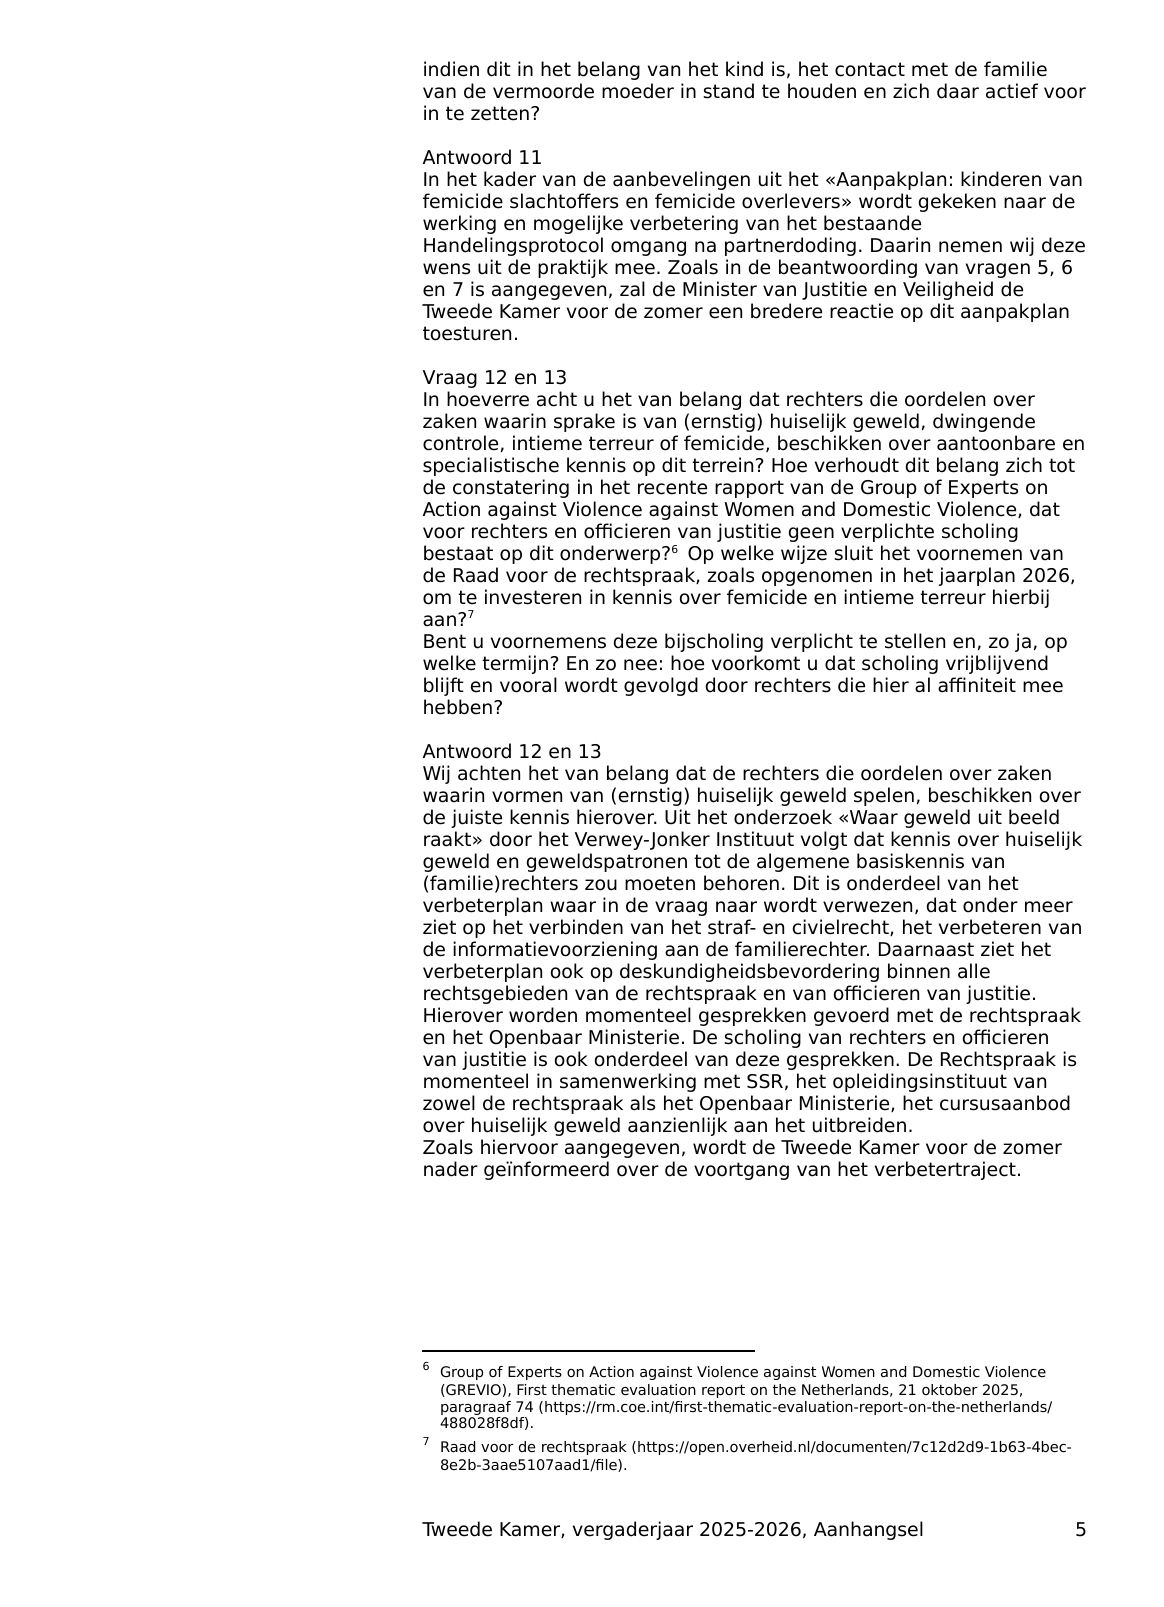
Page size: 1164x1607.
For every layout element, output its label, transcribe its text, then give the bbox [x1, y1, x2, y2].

text In hoeverre acht u het van belang dat rechters die oordelen over zaken waarin sprake is van (ernstig) huiselijk geweld, dwingende controle, intieme terreur of femicide, beschikken over aantoonbare en specialistische kennis op dit terrein? Hoe verhoudt dit belang zich tot de constatering in het recente rapport van de Group of Experts on Action against Violence against Women and Domestic Violence, dat voor rechters en officieren van justitie geen verplichte scholing bestaat op dit onderwerp? Op welke wijze sluit het voornemen van de Raad voor de rechtspraak, zoals opgenomen in het jaarplan 2026, om te investeren in kennis over femicide en intieme terreur hierbij aan? [422, 389, 1087, 631]
text Group of Experts on Action against Violence against Women and Domestic Violence (GREVIO), First thematic evaluation report on the Netherlands, 21 oktober 2025, paragraaf 74 (https://rm.coe.int/first-thematic-evaluation-report-on-the-netherlands/488028f8df). [422, 1360, 1087, 1432]
text Antwoord 11 [422, 147, 1087, 169]
text Antwoord 12 en 13 [422, 741, 1087, 763]
text In het kader van de aanbevelingen uit het «Aanpakplan: kinderen van femicide slachtoffers en femicide overlevers» wordt gekeken naar de werking en mogelijke verbetering van het bestaande Handelingsprotocol omgang na partnerdoding. Daarin nemen wij deze wens uit de praktijk mee. Zoals in de beantwoording van vragen 5, 6 en 7 is aangegeven, zal de Minister van Justitie en Veiligheid de Tweede Kamer voor de zomer een bredere reactie op dit aanpakplan toesturen. [422, 169, 1087, 345]
text Vraag 12 en 13 [422, 367, 1087, 389]
text Raad voor de rechtspraak (https://open.overheid.nl/documenten/7c12d2d9-1b63-4bec-8e2b-3aae5107aad1/file). [422, 1435, 1087, 1474]
text Bent u voornemens deze bijscholing verplicht te stellen en, zo ja, op welke termijn? En zo nee: hoe voorkomt u dat scholing vrijblijvend blijft en vooral wordt gevolgd door rechters die hier al affiniteit mee hebben? [422, 631, 1087, 719]
text indien dit in het belang van het kind is, het contact met de familie van de vermoorde moeder in stand te houden en zich daar actief voor in te zetten? [422, 59, 1087, 125]
text Wij achten het van belang dat de rechters die oordelen over zaken waarin vormen van (ernstig) huiselijk geweld spelen, beschikken over de juiste kennis hierover. Uit het onderzoek «Waar geweld uit beeld raakt» door het Verwey-Jonker Instituut volgt dat kennis over huiselijk geweld en geweldspatronen tot de algemene basiskennis van (familie)rechters zou moeten behoren. Dit is onderdeel van het verbeterplan waar in de vraag naar wordt verwezen, dat onder meer ziet op het verbinden van het straf- en civielrecht, het verbeteren van de informatievoorziening aan de familierechter. Daarnaast ziet het verbeterplan ook op deskundigheidsbevordering binnen alle rechtsgebieden van de rechtspraak en van officieren van justitie. Hierover worden momenteel gesprekken gevoerd met de rechtspraak en het Openbaar Ministerie. De scholing van rechters en officieren van justitie is ook onderdeel van deze gesprekken. De Rechtspraak is momenteel in samenwerking met SSR, het opleidingsinstituut van zowel de rechtspraak als het Openbaar Ministerie, het cursusaanbod over huiselijk geweld aanzienlijk aan het uitbreiden. [422, 763, 1087, 1137]
text Zoals hiervoor aangegeven, wordt de Tweede Kamer voor de zomer nader geïnformeerd over de voortgang van het verbetertraject. [422, 1137, 1087, 1181]
